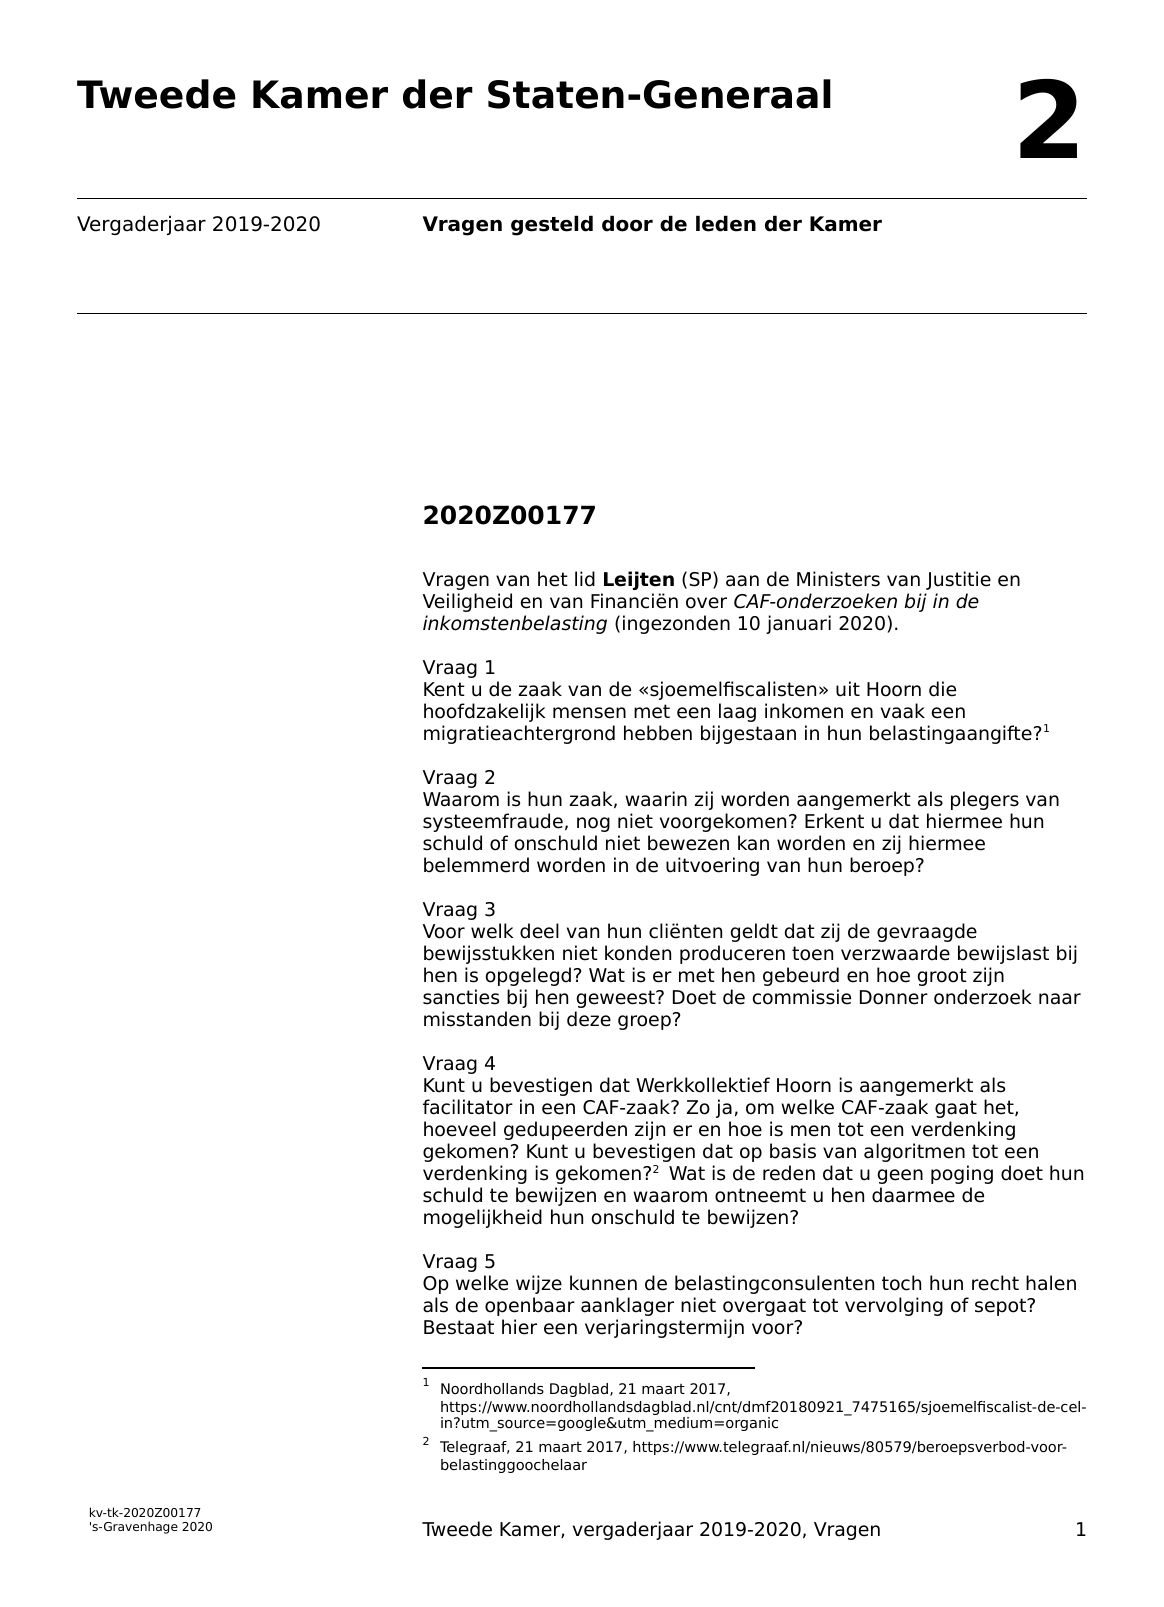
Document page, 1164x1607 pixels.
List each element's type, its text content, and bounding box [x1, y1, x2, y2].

text Voor welk deel van hun cliënten geldt dat zij de gevraagde bewijsstukken niet konden produceren toen verzwaarde bewijslast bij hen is opgelegd? Wat is er met hen gebeurd en hoe groot zijn sancties bij hen geweest? Doet de commissie Donner onderzoek naar misstanden bij deze groep? [422, 921, 1087, 1031]
table_header Tweede Kamer der Staten-Generaal [77, 59, 886, 198]
text Vraag 2 [422, 767, 1087, 789]
text Vraag 4 [422, 1053, 1087, 1075]
text Noordhollands Dagblad, 21 maart 2017, https://www.noordhollandsdagblad.nl/cnt/dmf20180921_7475165/sjoemelfiscalist-de-cel-in?utm_source=google&utm_medium=organic [422, 1377, 1087, 1432]
text Kent u de zaak van de «sjoemelfiscalisten» uit Hoorn die hoofdzakelijk mensen met een laag inkomen en vaak een migratieachtergrond hebben bijgestaan in hun belastingaangifte? [422, 679, 1087, 745]
table_cell Vragen gesteld door de leden der Kamer [422, 199, 1087, 313]
table_header 2 [886, 59, 1087, 198]
table_cell Vergaderjaar 2019-2020 [77, 199, 422, 313]
text Telegraaf, 21 maart 2017, https://www.telegraaf.nl/nieuws/80579/beroepsverbod-voor-belastinggoochelaar [422, 1435, 1087, 1474]
text Vragen van het lid Leijten (SP) aan de Ministers van Justitie en Veiligheid en van Financiën over CAF-onderzoeken bij in de inkomstenbelasting (ingezonden 10 januari 2020). [422, 569, 1087, 635]
text Op welke wijze kunnen de belastingconsulenten toch hun recht halen als de openbaar aanklager niet overgaat tot vervolging of sepot? Bestaat hier een verjaringstermijn voor? [422, 1273, 1087, 1339]
text Waarom is hun zaak, waarin zij worden aangemerkt als plegers van systeemfraude, nog niet voorgekomen? Erkent u dat hiermee hun schuld of onschuld niet bewezen kan worden en zij hiermee belemmerd worden in de uitvoering van hun beroep? [422, 789, 1087, 877]
text Kunt u bevestigen dat Werkkollektief Hoorn is aangemerkt als facilitator in een CAF-zaak? Zo ja, om welke CAF-zaak gaat het, hoeveel gedupeerden zijn er en hoe is men tot een verdenking gekomen? Kunt u bevestigen dat op basis van algoritmen tot een verdenking is gekomen? Wat is de reden dat u geen poging doet hun schuld te bewijzen en waarom ontneemt u hen daarmee de mogelijkheid hun onschuld te bewijzen? [422, 1075, 1087, 1229]
text 2020Z00177 [422, 501, 1087, 531]
text Vraag 1 [422, 657, 1087, 679]
text kv-tk-2020Z00177 [88, 1506, 323, 1520]
text Vraag 3 [422, 899, 1087, 921]
text 's-Gravenhage 2020 [88, 1520, 323, 1534]
text Vraag 5 [422, 1251, 1087, 1273]
